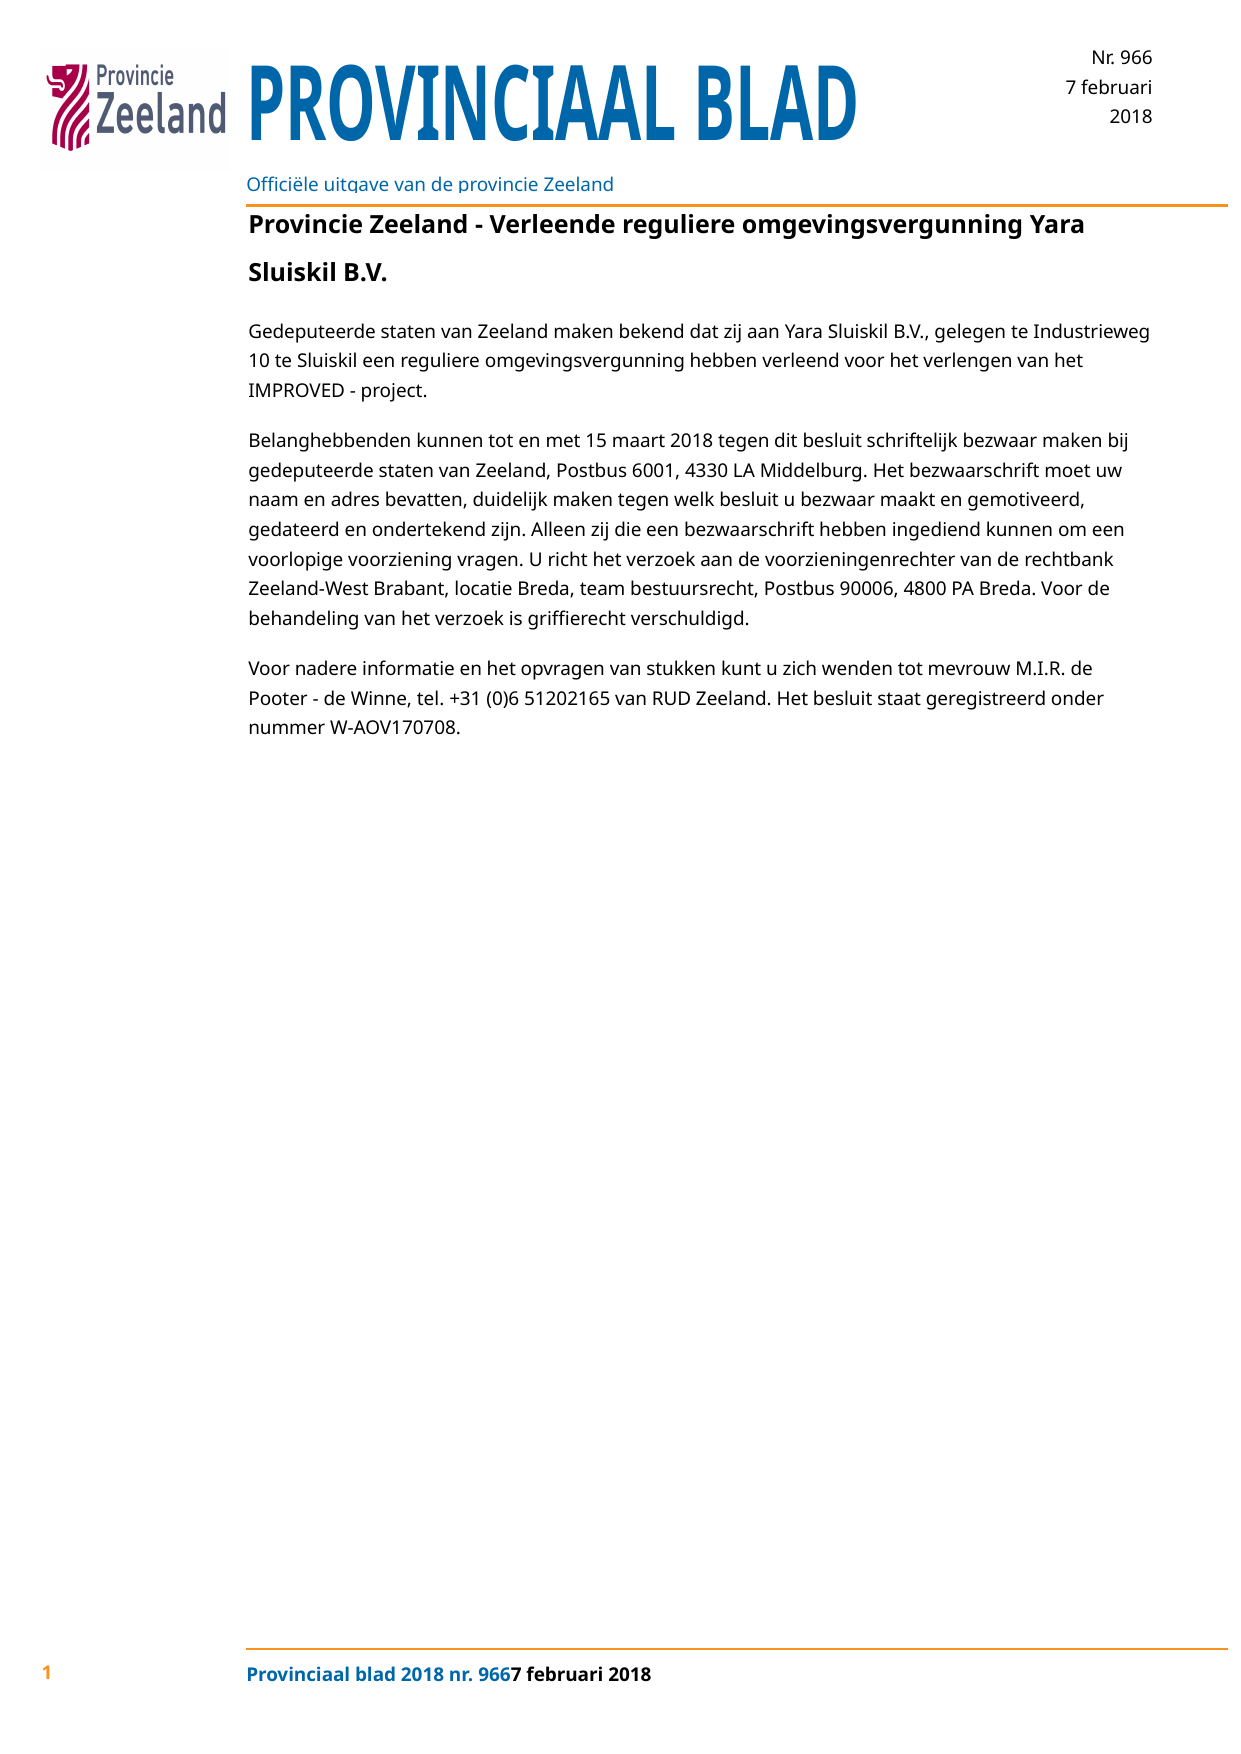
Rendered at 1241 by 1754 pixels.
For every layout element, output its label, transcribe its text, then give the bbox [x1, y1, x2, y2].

picture [41, 47, 231, 172]
text Provincie Zeeland - Verleende reguliere omgevingsvergunning Yara Sluiskil B.V. [248, 207, 1152, 288]
text Belanghebbenden kunnen tot en met 15 maart 2018 tegen dit besluit schriftelijk bezwaar maken bij gedeputeerde staten van Zeeland, Postbus 6001, 4330 LA Middelburg. Het bezwaarschrift moet uw naam en adres bevatten, duidelijk maken tegen welk besluit u bezwaar maakt en gemotiveerd, gedateerd en ondertekend zijn. Alleen zij die een bezwaarschrift hebben ingediend kunnen om een voorlopige voorziening vragen. U richt het verzoek aan de voorzieningenrechter van de rechtbank Zeeland-West Brabant, locatie Breda, team bestuursrecht, Postbus 90006, 4800 PA Breda. Voor de behandeling van het verzoek is griffierecht verschuldigd. [248, 427, 1152, 631]
text Gedeputeerde staten van Zeeland maken bekend dat zij aan Yara Sluiskil B.V., gelegen te Industrieweg 10 te Sluiskil een reguliere omgevingsvergunning hebben verleend voor het verlengen van het IMPROVED - project. [248, 318, 1152, 403]
text Voor nadere informatie en het opvragen van stukken kunt u zich wenden tot mevrouw M.I.R. de Pooter - de Winne, tel. +31 (0)6 51202165 van RUD Zeeland. Het besluit staat geregistreerd onder nummer W-AOV170708. [248, 655, 1152, 740]
